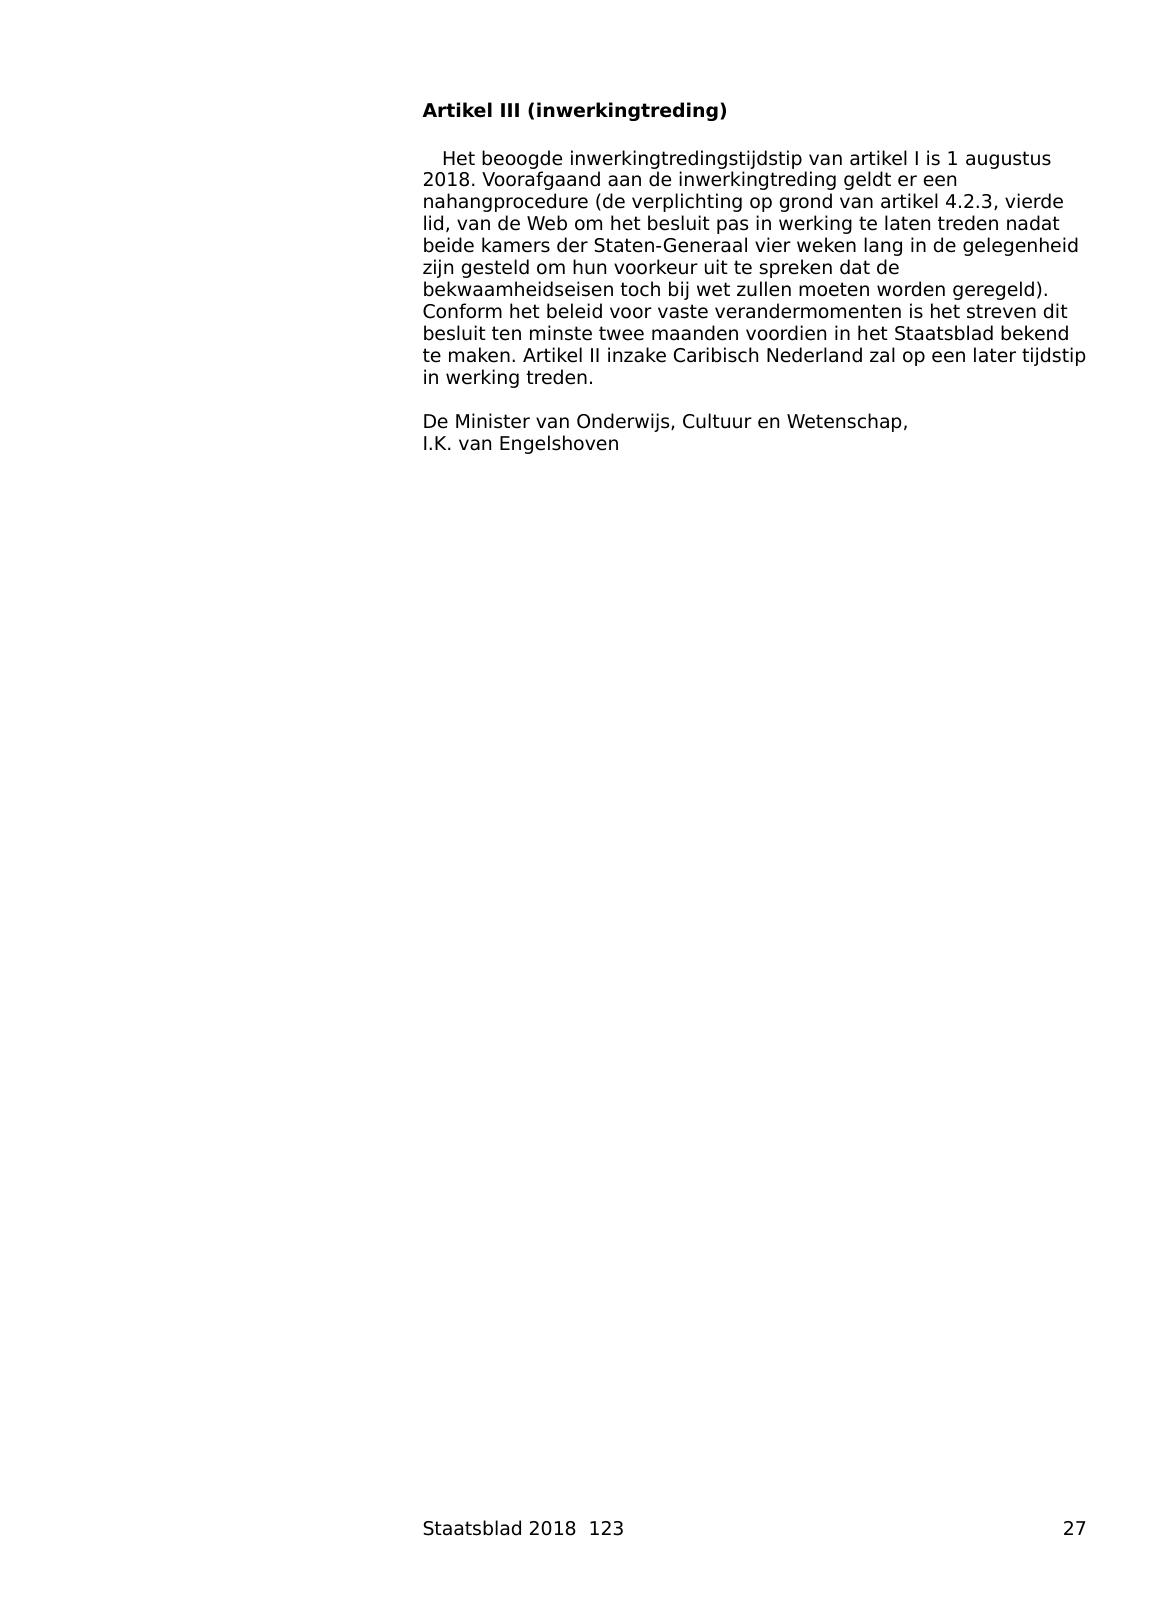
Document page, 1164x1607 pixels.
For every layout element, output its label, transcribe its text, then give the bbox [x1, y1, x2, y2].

text Het beoogde inwerkingtredingstijdstip van artikel I is 1 augustus 2018. Voorafgaand aan de inwerkingtreding geldt er een nahangprocedure (de verplichting op grond van artikel 4.2.3, vierde lid, van de Web om het besluit pas in werking te laten treden nadat beide kamers der Staten-Generaal vier weken lang in de gelegenheid zijn gesteld om hun voorkeur uit te spreken dat de bekwaamheidseisen toch bij wet zullen moeten worden geregeld). Conform het beleid voor vaste verandermomenten is het streven dit besluit ten minste twee maanden voordien in het Staatsblad bekend te maken. Artikel II inzake Caribisch Nederland zal op een later tijdstip in werking treden. [422, 147, 1087, 389]
text De Minister van Onderwijs, Cultuur en Wetenschap, I.K. van Engelshoven [422, 411, 1087, 455]
subtitle Artikel III (inwerkingtreding) [422, 100, 1087, 122]
